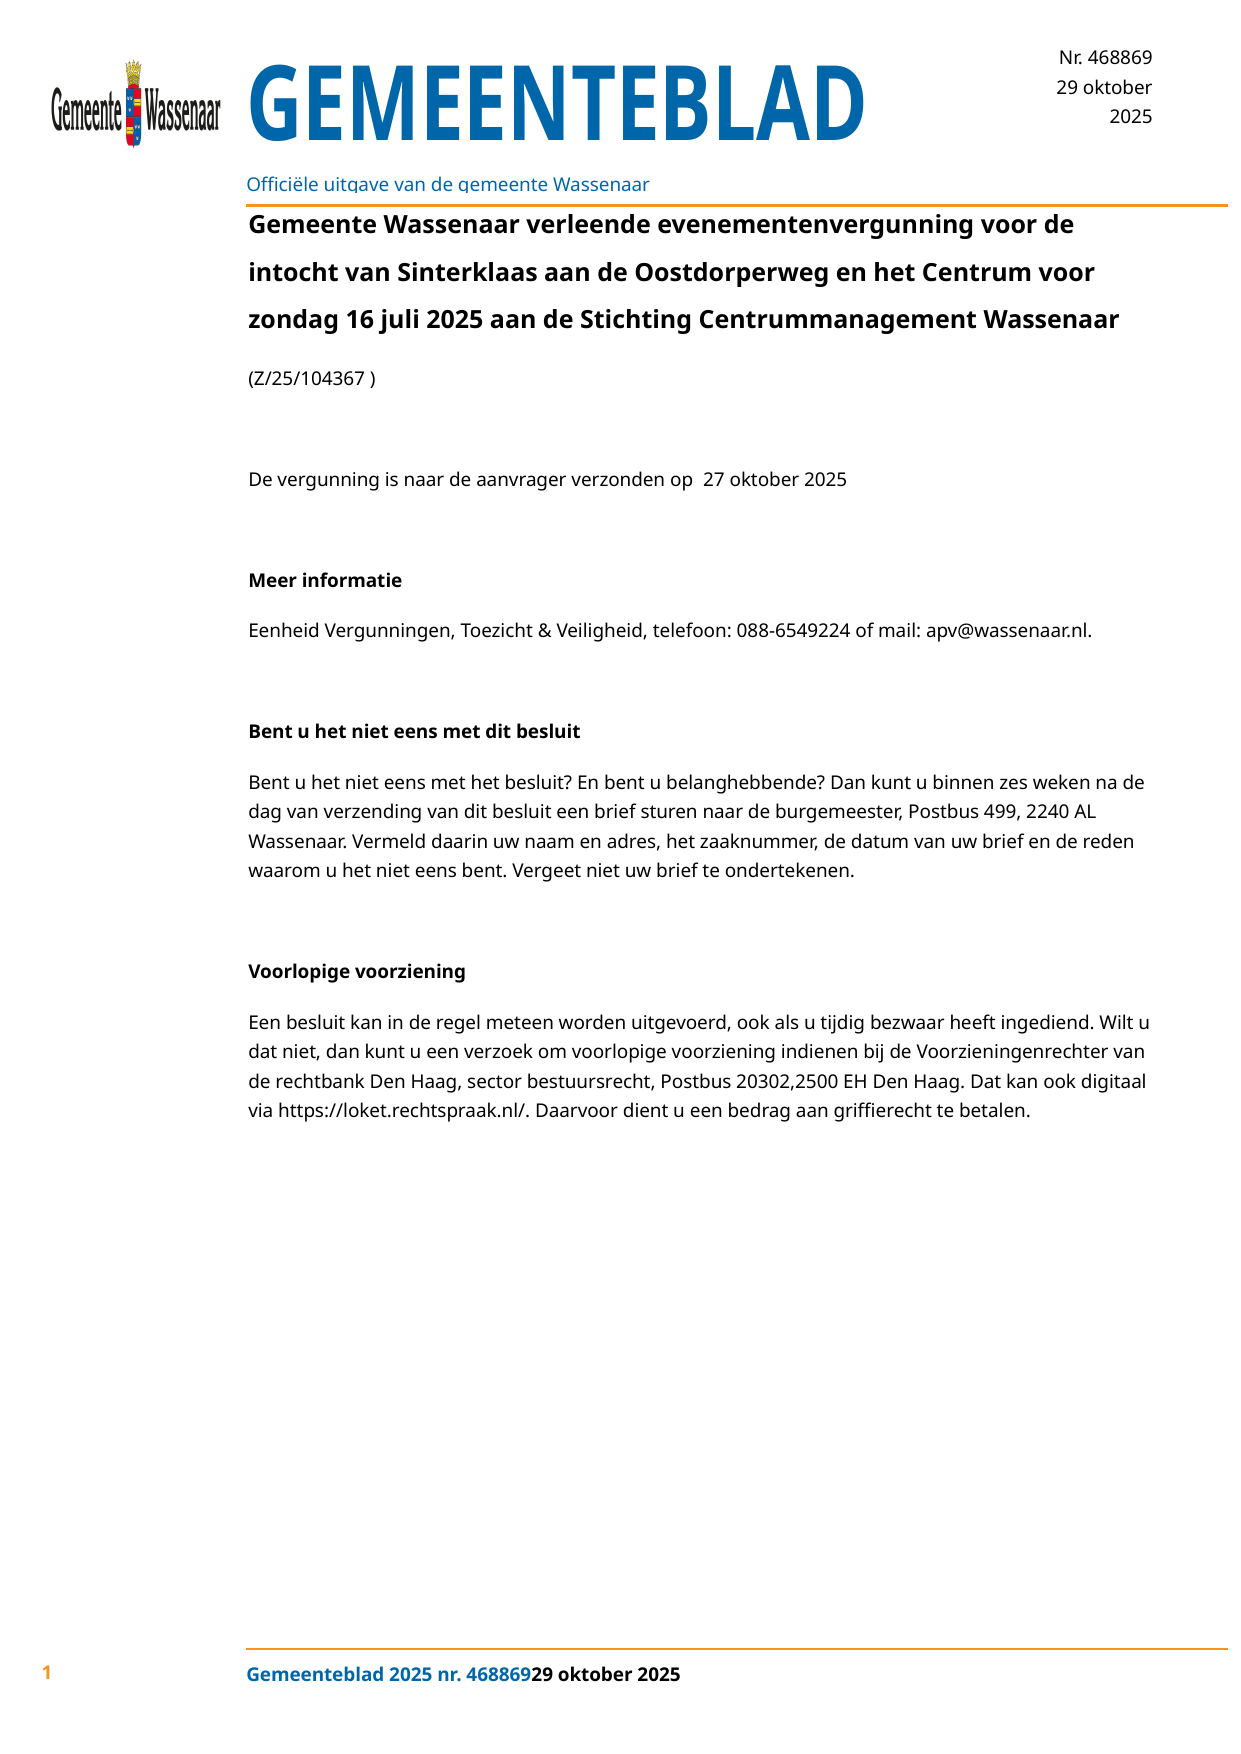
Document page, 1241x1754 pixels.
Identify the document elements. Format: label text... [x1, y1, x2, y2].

text (Z/25/104367 ) [248, 366, 1152, 391]
text Voorlopige voorziening [248, 958, 1152, 984]
text Een besluit kan in de regel meteen worden uitgevoerd, ook als u tijdig bezwaar heeft ingediend. Wilt u dat niet, dan kunt u een verzoek om voorlopige voorziening indienen bij de Voorzieningenrechter van de rechtbank Den Haag, sector bestuursrecht, Postbus 20302,2500 EH Den Haag. Dat kan ook digitaal via https://loket.rechtspraak.nl/. Daarvoor dient u een bedrag aan griffierecht te betalen. [248, 1009, 1152, 1123]
text De vergunning is naar de aanvrager verzonden op 27 oktober 2025 [248, 466, 1152, 492]
picture [41, 47, 231, 172]
text Eenheid Vergunningen, Toezicht & Veiligheid, telefoon: 088-6549224 of mail: apv@wassenaar.nl. [248, 618, 1152, 643]
text Gemeente Wassenaar verleende evenementenvergunning voor de intocht van Sinterklaas aan de Oostdorperweg en het Centrum voor zondag 16 juli 2025 aan de Stichting Centrummanagement Wassenaar [248, 207, 1152, 336]
text Meer informatie [248, 567, 1152, 593]
text Bent u het niet eens met het besluit? En bent u belanghebbende? Dan kunt u binnen zes weken na de dag van verzending van dit besluit een brief sturen naar de burgemeester, Postbus 499, 2240 AL Wassenaar. Vermeld daarin uw naam en adres, het zaaknummer, de datum van uw brief en de reden waarom u het niet eens bent. Vergeet niet uw brief te ondertekenen. [248, 769, 1152, 883]
text Bent u het niet eens met dit besluit [248, 718, 1152, 744]
